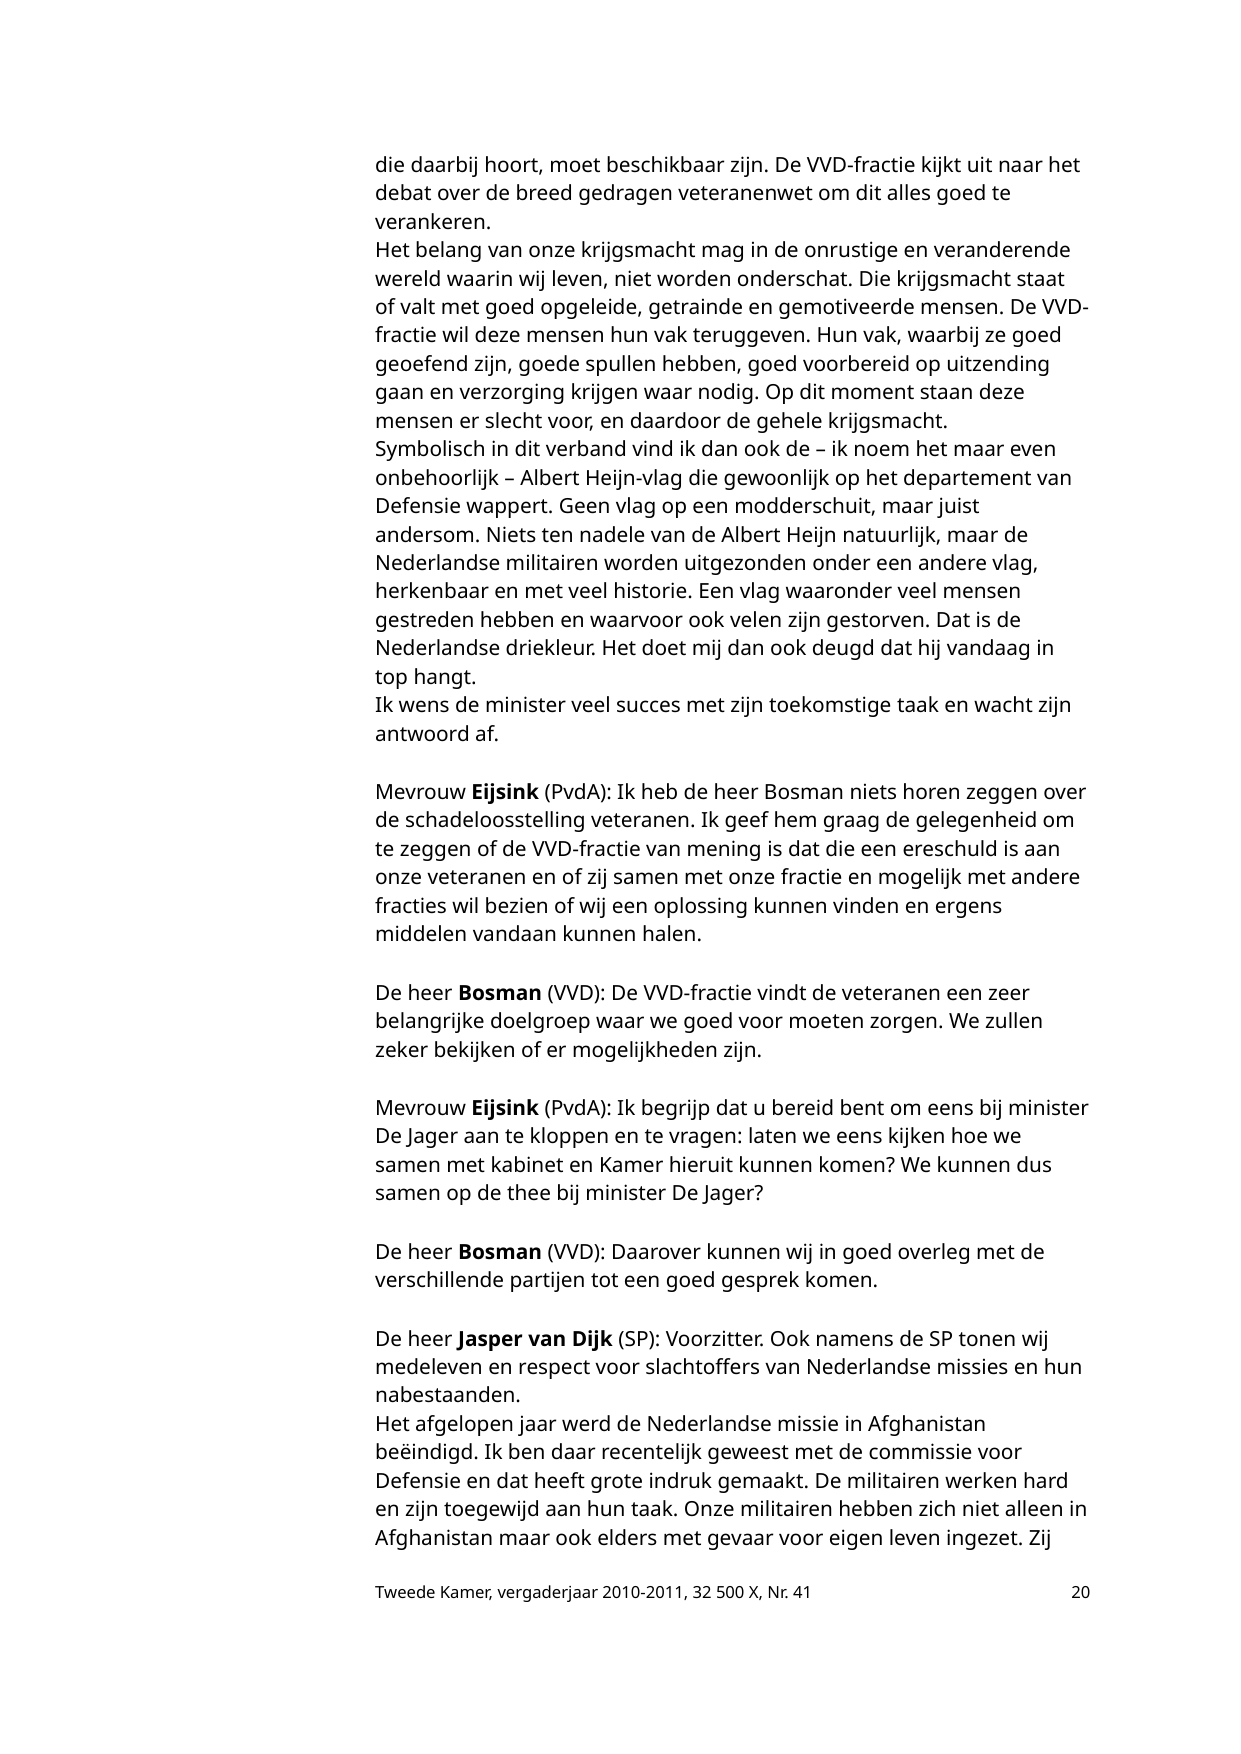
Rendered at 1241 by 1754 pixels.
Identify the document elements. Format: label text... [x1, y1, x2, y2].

text die daarbij hoort, moet beschikbaar zijn. De VVD-fractie kijkt uit naar het debat over de breed gedragen veteranenwet om dit alles goed te verankeren. [375, 150, 1090, 235]
text Mevrouw Eijsink (PvdA): Ik heb de heer Bosman niets horen zeggen over de schadeloosstelling veteranen. Ik geef hem graag de gelegenheid om te zeggen of de VVD-fractie van mening is dat die een ereschuld is aan onze veteranen en of zij samen met onze fractie en mogelijk met andere fracties wil bezien of wij een oplossing kunnen vinden en ergens middelen vandaan kunnen halen. [375, 777, 1090, 948]
text De heer Bosman (VVD): De VVD-fractie vindt de veteranen een zeer belangrijke doelgroep waar we goed voor moeten zorgen. We zullen zeker bekijken of er mogelijkheden zijn. [375, 978, 1090, 1063]
text Ik wens de minister veel succes met zijn toekomstige taak en wacht zijn antwoord af. [375, 690, 1090, 747]
text De heer Jasper van Dijk (SP): Voorzitter. Ook namens de SP tonen wij medeleven en respect voor slachtoffers van Nederlandse missies en hun nabestaanden. [375, 1324, 1090, 1409]
text De heer Bosman (VVD): Daarover kunnen wij in goed overleg met de verschillende partijen tot een goed gesprek komen. [375, 1237, 1090, 1294]
text Mevrouw Eijsink (PvdA): Ik begrijp dat u bereid bent om eens bij minister De Jager aan te kloppen en te vragen: laten we eens kijken hoe we samen met kabinet en Kamer hieruit kunnen komen? We kunnen dus samen op de thee bij minister De Jager? [375, 1093, 1090, 1207]
text Symbolisch in dit verband vind ik dan ook de – ik noem het maar even onbehoorlijk – Albert Heijn-vlag die gewoonlijk op het departement van Defensie wappert. Geen vlag op een modderschuit, maar juist andersom. Niets ten nadele van de Albert Heijn natuurlijk, maar de Nederlandse militairen worden uitgezonden onder een andere vlag, herkenbaar en met veel historie. Een vlag waaronder veel mensen gestreden hebben en waarvoor ook velen zijn gestorven. Dat is de Nederlandse driekleur. Het doet mij dan ook deugd dat hij vandaag in top hangt. [375, 434, 1090, 690]
text Het belang van onze krijgsmacht mag in de onrustige en veranderende wereld waarin wij leven, niet worden onderschat. Die krijgsmacht staat of valt met goed opgeleide, getrainde en gemotiveerde mensen. De VVD-fractie wil deze mensen hun vak teruggeven. Hun vak, waarbij ze goed geoefend zijn, goede spullen hebben, goed voorbereid op uitzending gaan en verzorging krijgen waar nodig. Op dit moment staan deze mensen er slecht voor, en daardoor de gehele krijgsmacht. [375, 235, 1090, 434]
text Het afgelopen jaar werd de Nederlandse missie in Afghanistan beëindigd. Ik ben daar recentelijk geweest met de commissie voor Defensie en dat heeft grote indruk gemaakt. De militairen werken hard en zijn toegewijd aan hun taak. Onze militairen hebben zich niet alleen in Afghanistan maar ook elders met gevaar voor eigen leven ingezet. Zij [375, 1409, 1090, 1551]
